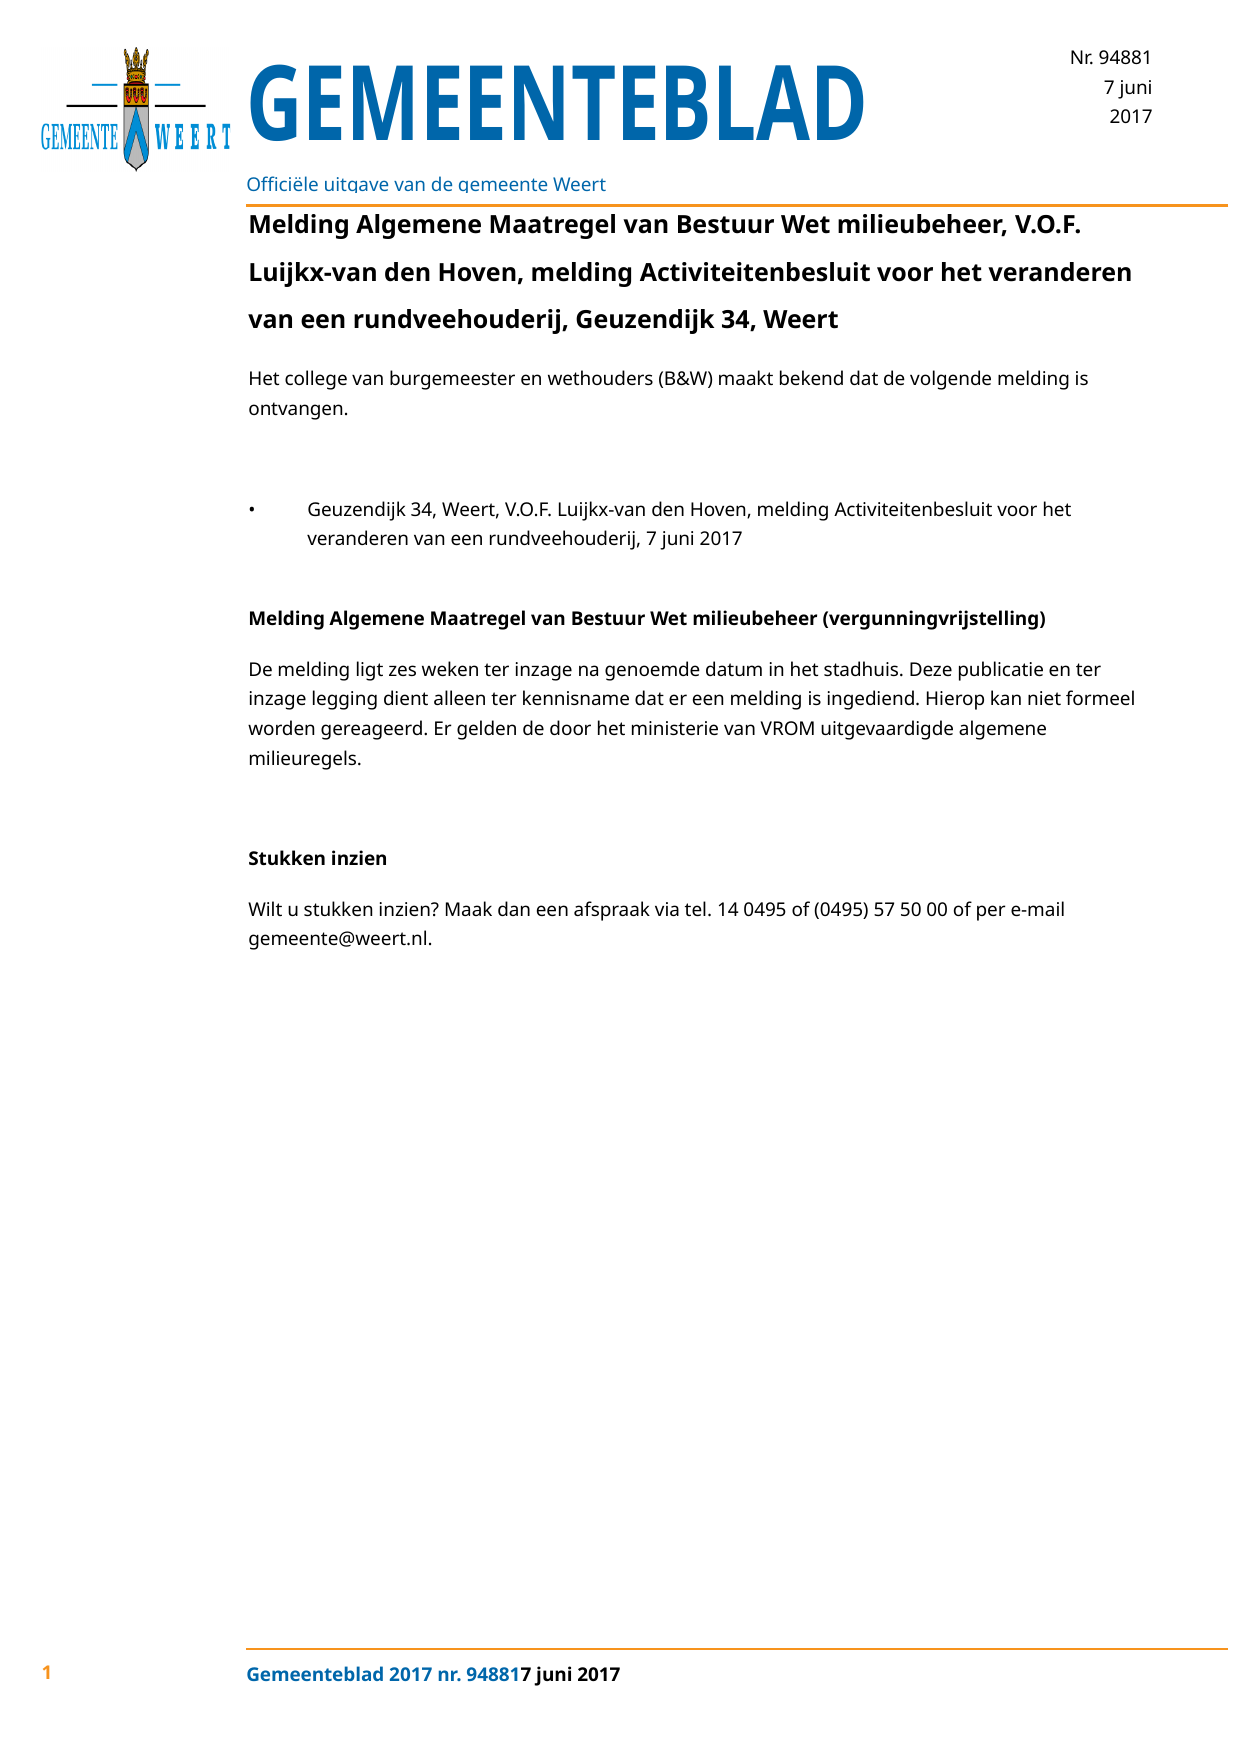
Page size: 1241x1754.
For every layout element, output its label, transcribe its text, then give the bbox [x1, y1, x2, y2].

text Melding Algemene Maatregel van Bestuur Wet milieubeheer (vergunningvrijstelling) [248, 606, 1152, 631]
text Stukken inzien [248, 846, 1152, 871]
text De melding ligt zes weken ter inzage na genoemde datum in het stadhuis. Deze publicatie en ter inzage legging dient alleen ter kennisname dat er een melding is ingediend. Hierop kan niet formeel worden gereageerd. Er gelden de door het ministerie van VROM uitgevaardigde algemene milieuregels. [248, 656, 1152, 770]
list Geuzendijk 34, Weert, V.O.F. Luijkx-van den Hoven, melding Activiteitenbesluit voor het veranderen van een rundveehouderij, 7 juni 2017 [248, 496, 1152, 551]
picture [41, 47, 231, 172]
text Het college van burgemeester en wethouders (B&W) maakt bekend dat de volgende melding is ontvangen. [248, 366, 1152, 421]
text Melding Algemene Maatregel van Bestuur Wet milieubeheer, V.O.F. Luijkx-van den Hoven, melding Activiteitenbesluit voor het veranderen van een rundveehouderij, Geuzendijk 34, Weert [248, 207, 1152, 336]
text Wilt u stukken inzien? Maak dan een afspraak via tel. 14 0495 of (0495) 57 50 00 of per e-mail gemeente@weert.nl. [248, 896, 1152, 951]
